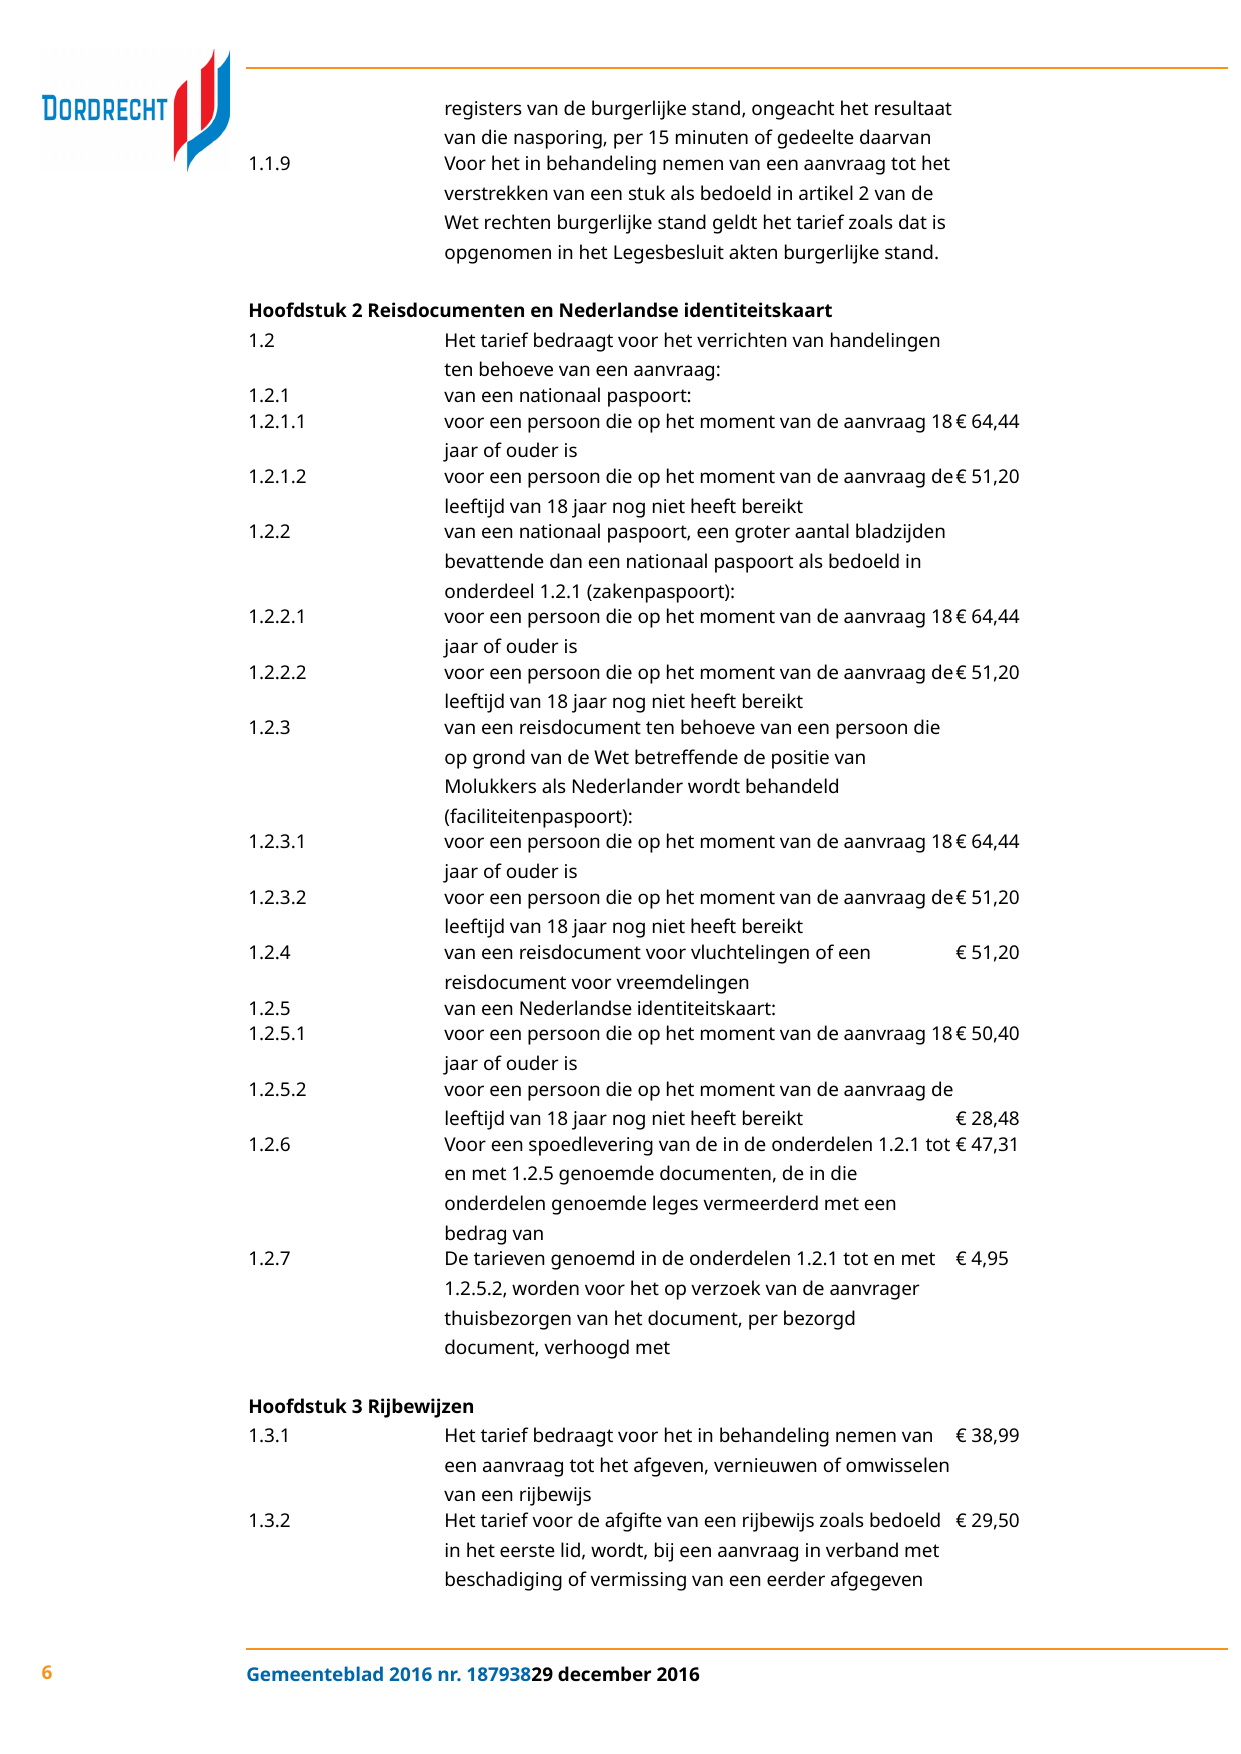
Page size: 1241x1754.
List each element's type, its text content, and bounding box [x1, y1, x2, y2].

table_cell € 50,40 [956, 1020, 1152, 1076]
table_cell 1.2.7 [248, 1246, 444, 1360]
table_cell [956, 714, 1152, 829]
table_cell € 64,44 [956, 604, 1152, 659]
table_cell voor een persoon die op het moment van de aanvraag de leeftijd van 18 jaar nog niet heeft bereikt [444, 884, 956, 939]
table_cell [956, 519, 1152, 604]
table_cell 1.1.9 [248, 150, 444, 264]
table_cell 1.3.2 [248, 1508, 444, 1592]
text Hoofdstuk 3 Rijbewijzen [248, 1393, 1152, 1418]
table_cell € 51,20 [956, 884, 1152, 939]
table_cell 1.2.6 [248, 1131, 444, 1246]
table_cell € 64,44 [956, 829, 1152, 884]
table_cell € 29,50 [956, 1508, 1152, 1592]
table_cell 1.2.5 [248, 995, 444, 1020]
table_header Het tarief bedraagt voor het verrichten van handelingen ten behoeve van een aanvraag: [444, 327, 956, 382]
table_cell € 51,20 [956, 659, 1152, 714]
table_cell voor een persoon die op het moment van de aanvraag 18 jaar of ouder is [444, 408, 956, 463]
table_cell 1.2.3.2 [248, 884, 444, 939]
table_cell € 51,20 [956, 939, 1152, 995]
table_header [956, 327, 1152, 382]
table_cell van een Nederlandse identiteitskaart: [444, 995, 956, 1020]
picture [41, 47, 231, 172]
table_cell 1.2.5.1 [248, 1020, 444, 1076]
table_cell voor een persoon die op het moment van de aanvraag 18 jaar of ouder is [444, 829, 956, 884]
table_cell 1.2.2 [248, 519, 444, 604]
table_cell van een nationaal paspoort, een groter aantal bladzijden bevattende dan een nationaal paspoort als bedoeld in onderdeel 1.2.1 (zakenpaspoort): [444, 519, 956, 604]
table_cell 1.2.3.1 [248, 829, 444, 884]
table_cell 1.2.4 [248, 939, 444, 995]
table_cell 1.2.5.2 [248, 1076, 444, 1131]
table_cell € 47,31 [956, 1131, 1152, 1246]
table_cell 1.2.1.1 [248, 408, 444, 463]
table_cell van een reisdocument voor vluchtelingen of een reisdocument voor vreemdelingen [444, 939, 956, 995]
table_cell € 51,20 [956, 464, 1152, 519]
table_cell Het tarief voor de afgifte van een rijbewijs zoals bedoeld in het eerste lid, wordt, bij een aanvraag in verband met beschadiging of vermissing van een eerder afgegeven [444, 1508, 956, 1592]
table_cell voor een persoon die op het moment van de aanvraag de leeftijd van 18 jaar nog niet heeft bereikt [444, 464, 956, 519]
table_cell voor een persoon die op het moment van de aanvraag 18 jaar of ouder is [444, 604, 956, 659]
table_cell van een reisdocument ten behoeve van een persoon die op grond van de Wet betreffende de positie van Molukkers als Nederlander wordt behandeld (faciliteitenpaspoort): [444, 714, 956, 829]
table_cell € 28,48 [956, 1076, 1152, 1131]
table_cell [956, 150, 1152, 264]
table_cell € 64,44 [956, 408, 1152, 463]
table_header Het tarief bedraagt voor het in behandeling nemen van een aanvraag tot het afgeven, vernieuwen of omwisselen van een rijbewijs [444, 1423, 956, 1507]
table_cell voor een persoon die op het moment van de aanvraag de leeftijd van 18 jaar nog niet heeft bereikt [444, 659, 956, 714]
table_header 1.3.1 [248, 1423, 444, 1507]
table_cell 1.2.1 [248, 383, 444, 408]
table_header € 38,99 [956, 1423, 1152, 1507]
table_cell De tarieven genoemd in de onderdelen 1.2.1 tot en met 1.2.5.2, worden voor het op verzoek van de aanvrager thuisbezorgen van het document, per bezorgd document, verhoogd met [444, 1246, 956, 1360]
table_cell registers van de burgerlijke stand, ongeacht het resultaat van die nasporing, per 15 minuten of gedeelte daarvan [444, 95, 956, 150]
table_cell 1.2.1.2 [248, 464, 444, 519]
table_cell 1.2.2.1 [248, 604, 444, 659]
table_cell [956, 383, 1152, 408]
table_cell 1.2.2.2 [248, 659, 444, 714]
table_cell 1.2.3 [248, 714, 444, 829]
table_cell voor een persoon die op het moment van de aanvraag 18 jaar of ouder is [444, 1020, 956, 1076]
table_header 1.2 [248, 327, 444, 382]
table_cell € 4,95 [956, 1246, 1152, 1360]
table_cell Voor een spoedlevering van de in de onderdelen 1.2.1 tot en met 1.2.5 genoemde documenten, de in die onderdelen genoemde leges vermeerderd met een bedrag van [444, 1131, 956, 1246]
table_cell voor een persoon die op het moment van de aanvraag de leeftijd van 18 jaar nog niet heeft bereikt [444, 1076, 956, 1131]
table_cell Voor het in behandeling nemen van een aanvraag tot het verstrekken van een stuk als bedoeld in artikel 2 van de Wet rechten burgerlijke stand geldt het tarief zoals dat is opgenomen in het Legesbesluit akten burgerlijke stand. [444, 150, 956, 264]
table_cell van een nationaal paspoort: [444, 383, 956, 408]
table_cell [956, 995, 1152, 1020]
table_cell [248, 95, 444, 150]
table_cell [956, 95, 1152, 150]
text Hoofdstuk 2 Reisdocumenten en Nederlandse identiteitskaart [248, 297, 1152, 323]
